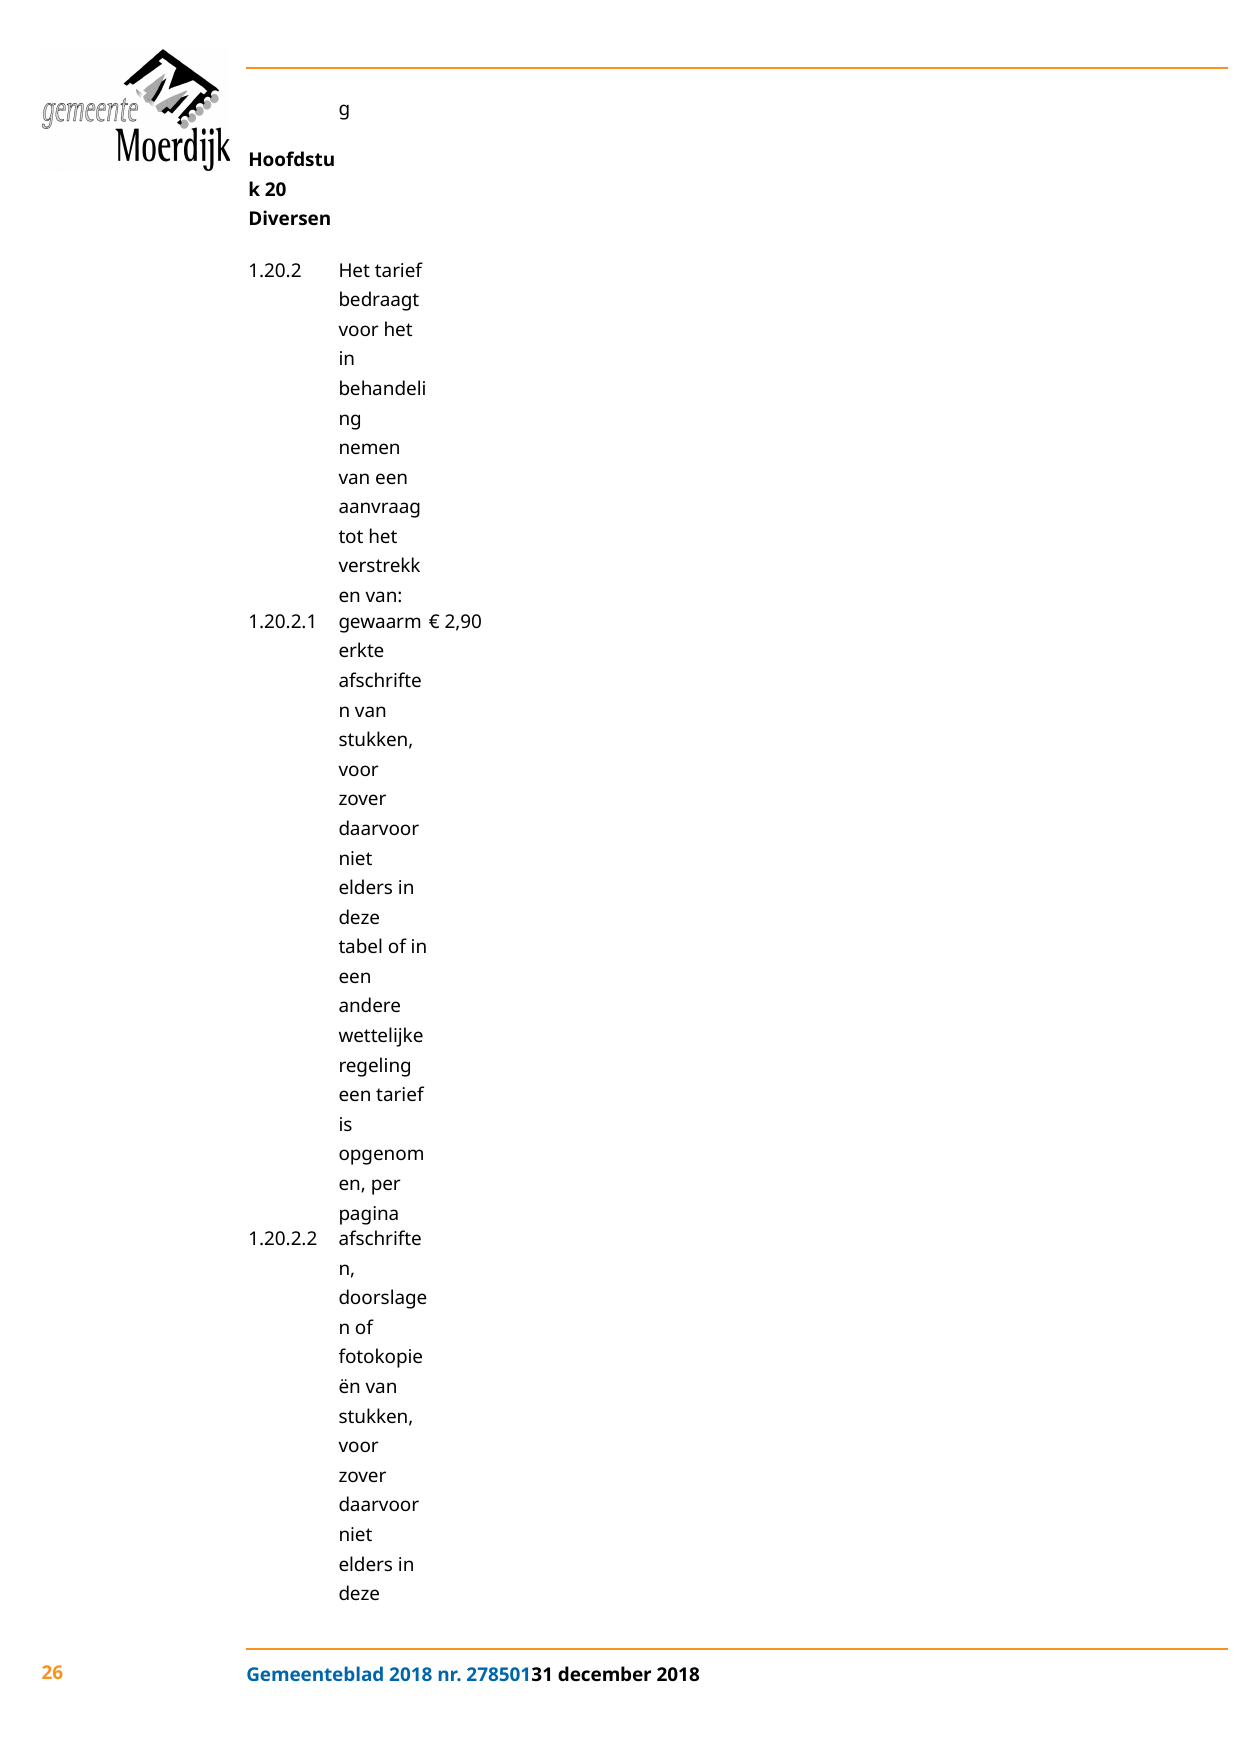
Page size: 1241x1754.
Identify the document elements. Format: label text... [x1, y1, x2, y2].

picture [41, 47, 231, 172]
table_cell gewaarmerkte afschriften van stukken, voor zover daarvoor niet elders in deze tabel of in een andere wettelijke regeling een tarief is opgenomen, per pagina [338, 608, 429, 1225]
table_cell [248, 231, 338, 257]
table_cell € 2,90 [429, 608, 519, 1225]
table_cell g [338, 95, 429, 121]
table_cell Het tarief bedraagt voor het in behandeling nemen van een aanvraag tot het verstrekken van: [338, 257, 429, 608]
table_cell [429, 257, 519, 608]
table_cell [248, 121, 338, 146]
table_cell [429, 95, 519, 121]
table_cell 1.20.2.2 [248, 1225, 338, 1606]
table_cell Hoofdstuk 20 Diversen [248, 146, 338, 231]
table_cell 1.20.2 [248, 257, 338, 608]
table_cell afschriften, doorslagen of fotokopieën van stukken, voor zover daarvoor niet elders in deze [338, 1225, 429, 1606]
table_cell [248, 95, 338, 121]
table_cell 1.20.2.1 [248, 608, 338, 1225]
table_cell [429, 1225, 519, 1606]
